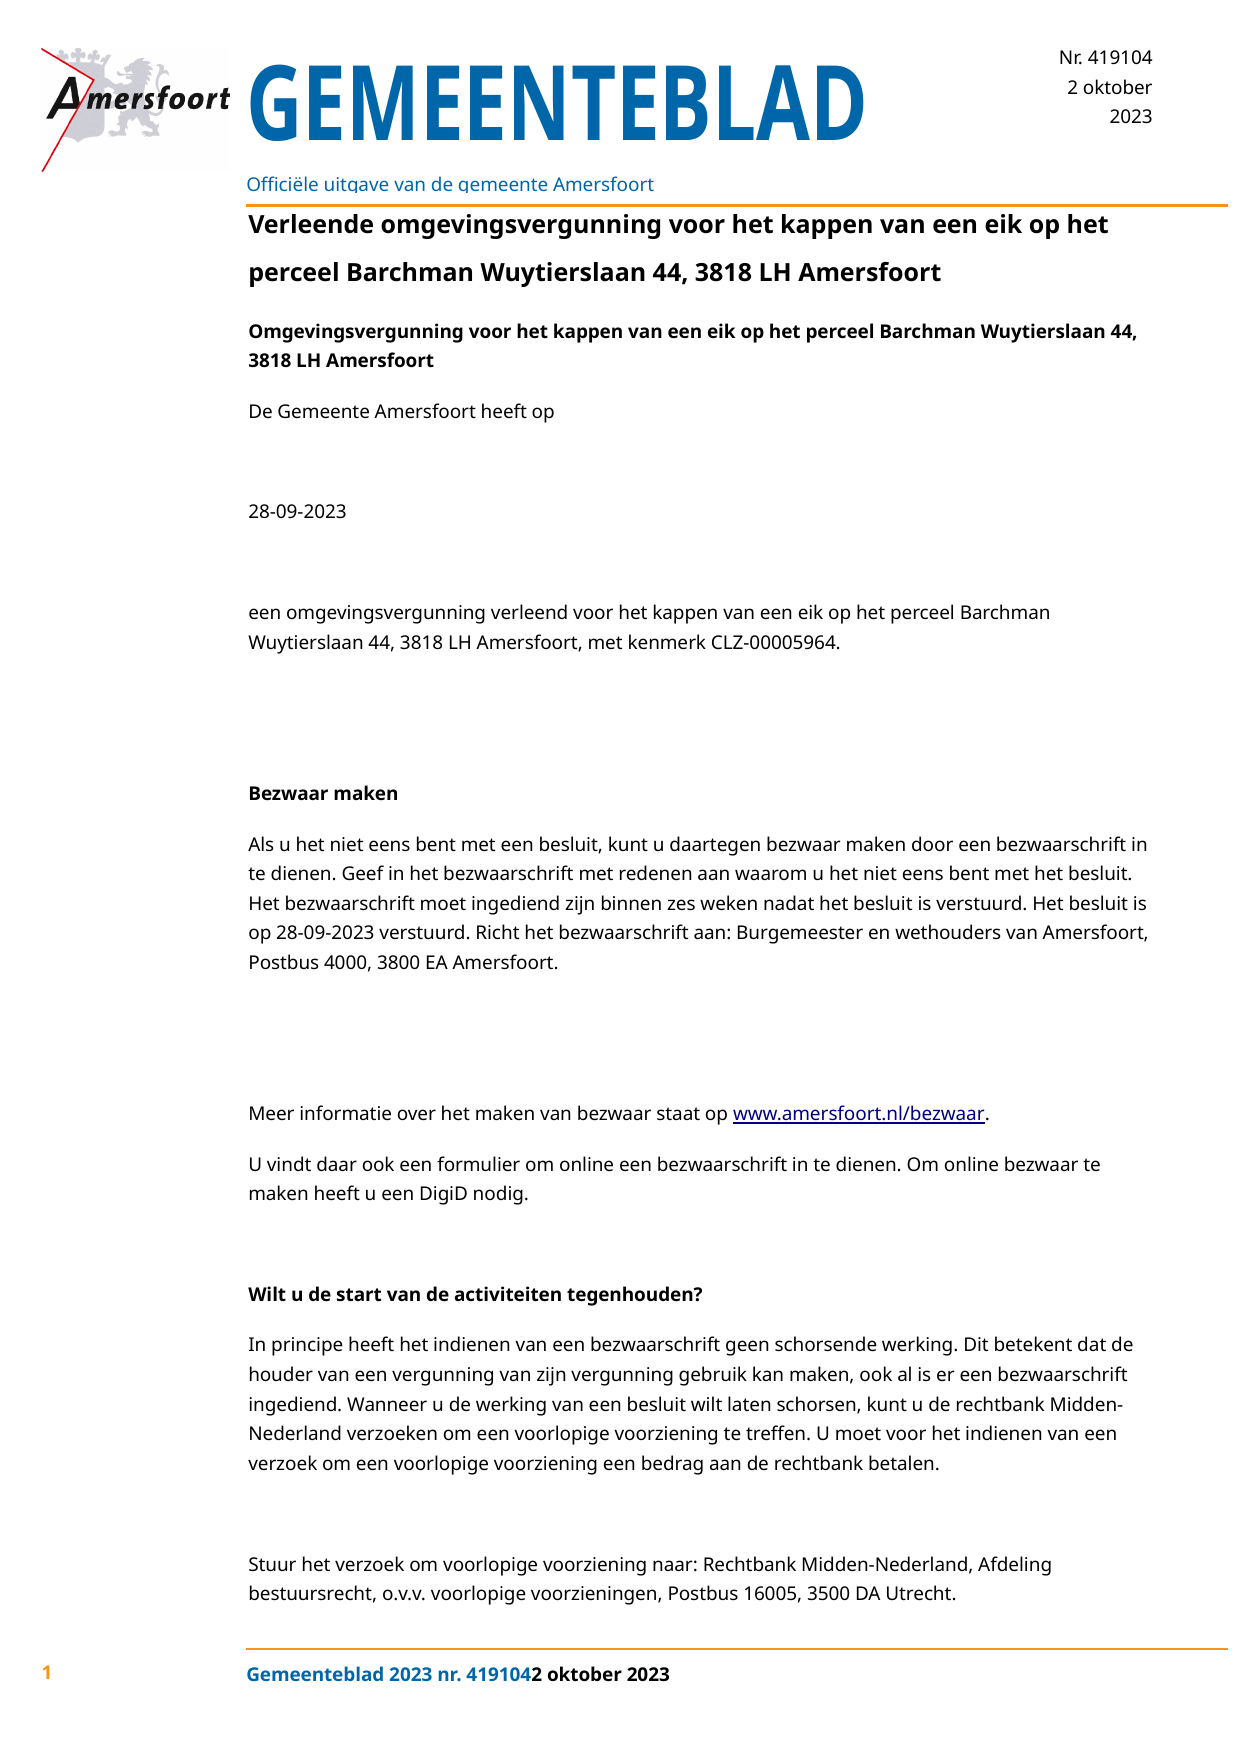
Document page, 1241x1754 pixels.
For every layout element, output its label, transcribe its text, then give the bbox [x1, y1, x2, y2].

text De Gemeente Amersfoort heeft op [248, 398, 1152, 424]
text Omgevingsvergunning voor het kappen van een eik op het perceel Barchman Wuytierslaan 44, 3818 LH Amersfoort [248, 318, 1152, 373]
text Bezwaar maken [248, 780, 1152, 806]
text Als u het niet eens bent met een besluit, kunt u daartegen bezwaar maken door een bezwaarschrift in te dienen. Geef in het bezwaarschrift met redenen aan waarom u het niet eens bent met het besluit. Het bezwaarschrift moet ingediend zijn binnen zes weken nadat het besluit is verstuurd. Het besluit is op 28-09-2023 verstuurd. Richt het bezwaarschrift aan: Burgemeester en wethouders van Amersfoort, Postbus 4000, 3800 EA Amersfoort. [248, 831, 1152, 975]
text In principe heeft het indienen van een bezwaarschrift geen schorsende werking. Dit betekent dat de houder van een vergunning van zijn vergunning gebruik kan maken, ook al is er een bezwaarschrift ingediend. Wanneer u de werking van een besluit wilt laten schorsen, kunt u de rechtbank Midden-Nederland verzoeken om een voorlopige voorziening te treffen. U moet voor het indienen van een verzoek om een voorlopige voorziening een bedrag aan de rechtbank betalen. [248, 1332, 1152, 1476]
text Meer informatie over het maken van bezwaar staat op www.amersfoort.nl/bezwaar. [248, 1100, 1152, 1126]
text een omgevingsvergunning verleend voor het kappen van een eik op het perceel Barchman Wuytierslaan 44, 3818 LH Amersfoort, met kenmerk CLZ-00005964. [248, 599, 1152, 655]
text 28-09-2023 [248, 499, 1152, 524]
text Verleende omgevingsvergunning voor het kappen van een eik op het perceel Barchman Wuytierslaan 44, 3818 LH Amersfoort [248, 207, 1152, 288]
text Wilt u de start van de activiteiten tegenhouden? [248, 1281, 1152, 1307]
picture [41, 47, 231, 172]
text U vindt daar ook een formulier om online een bezwaarschrift in te dienen. Om online bezwaar te maken heeft u een DigiD nodig. [248, 1151, 1152, 1206]
text Stuur het verzoek om voorlopige voorziening naar: Rechtbank Midden-Nederland, Afdeling bestuursrecht, o.v.v. voorlopige voorzieningen, Postbus 16005, 3500 DA Utrecht. [248, 1551, 1152, 1606]
